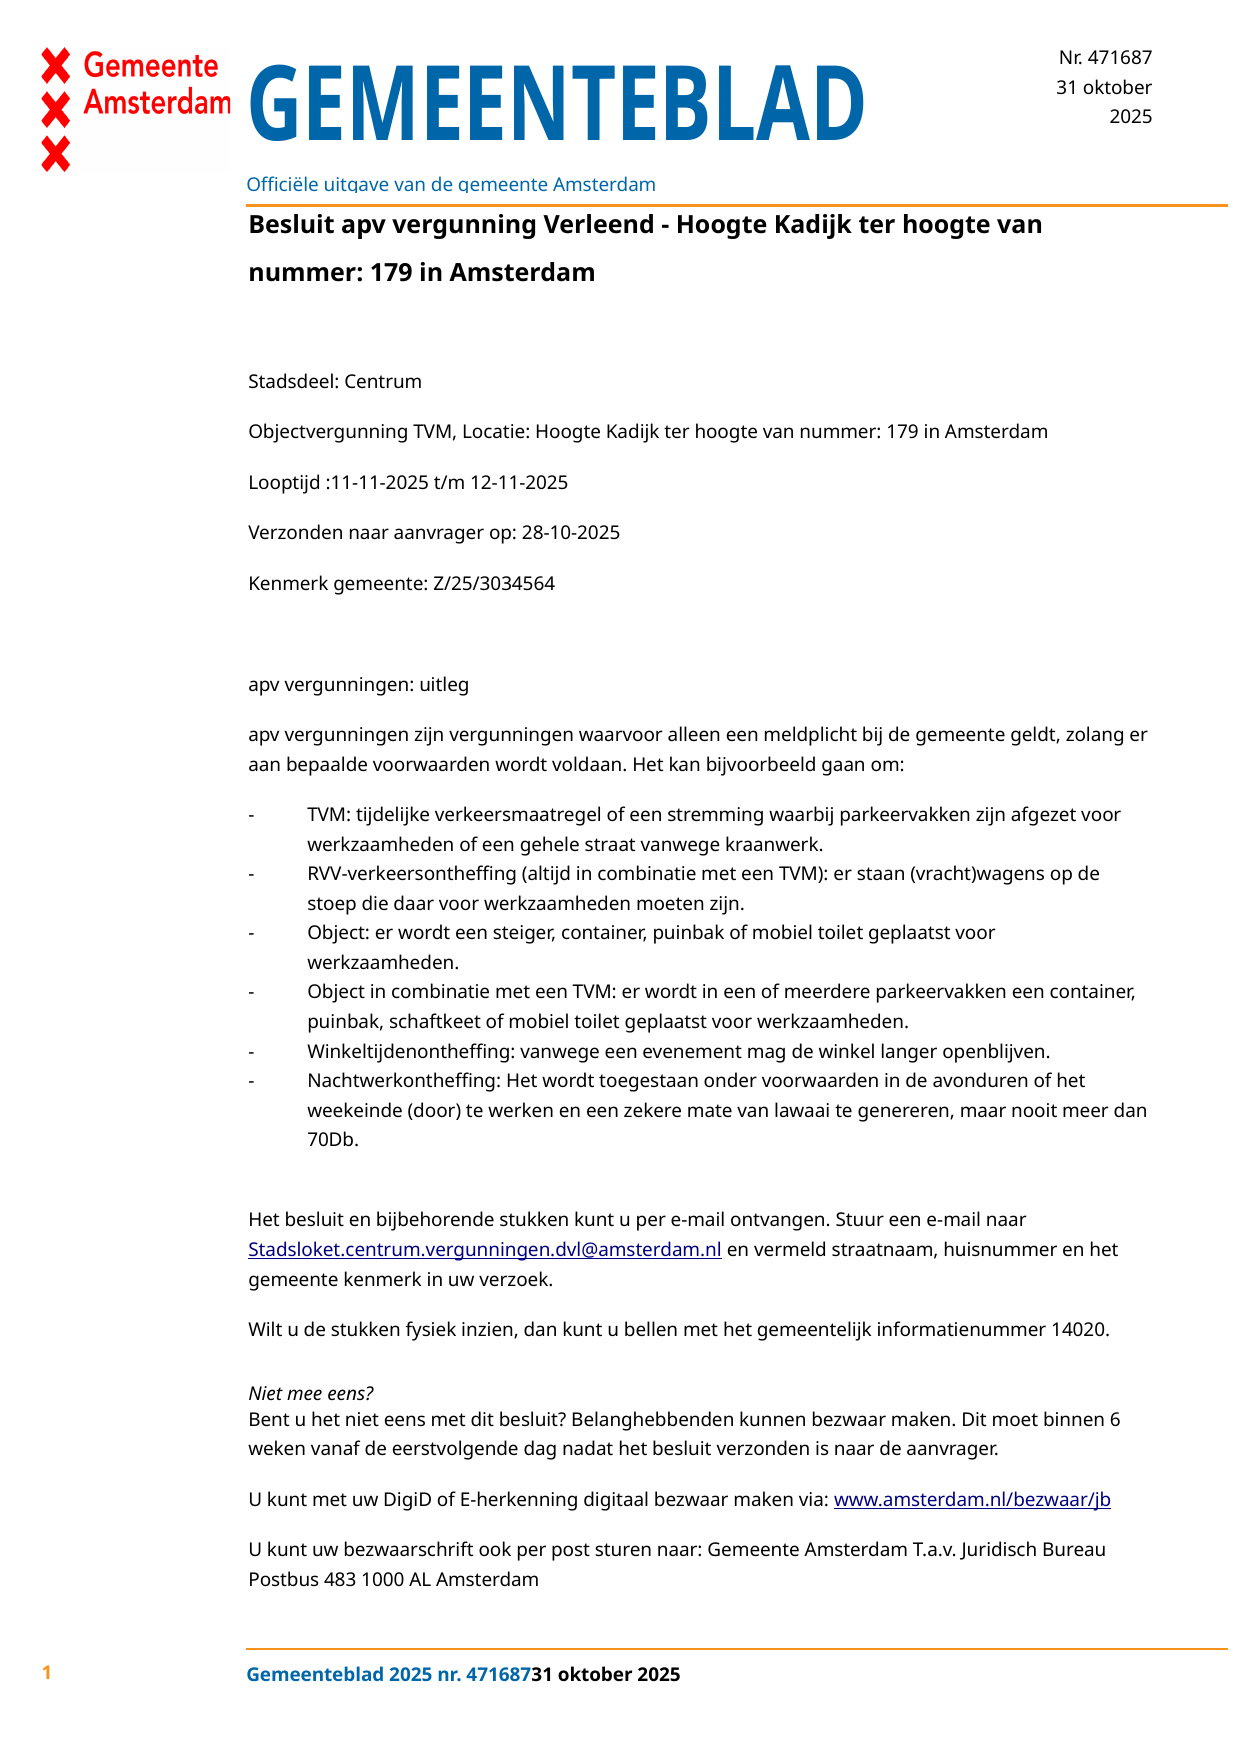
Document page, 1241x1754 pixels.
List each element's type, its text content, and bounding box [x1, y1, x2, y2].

list Winkeltijdenontheffing: vanwege een evenement mag de winkel langer openblijven. [248, 1038, 1152, 1064]
text Verzonden naar aanvrager op: 28-10-2025 [248, 519, 1152, 545]
text Niet mee eens? [248, 1380, 1152, 1406]
text Besluit apv vergunning Verleend - Hoogte Kadijk ter hoogte van nummer: 179 in Amsterdam [248, 207, 1152, 288]
text Het besluit en bijbehorende stukken kunt u per e-mail ontvangen. Stuur een e-mail naar Stadsloket.centrum.vergunningen.dvl@amsterdam.nl en vermeld straatnaam, huisnummer en het gemeente kenmerk in uw verzoek. [248, 1207, 1152, 1292]
list Object in combinatie met een TVM: er wordt in een of meerdere parkeervakken een container, puinbak, schaftkeet of mobiel toilet geplaatst voor werkzaamheden. [248, 979, 1152, 1034]
text Wilt u de stukken fysiek inzien, dan kunt u bellen met het gemeentelijk informatienummer 14020. [248, 1316, 1152, 1342]
text Objectvergunning TVM, Locatie: Hoogte Kadijk ter hoogte van nummer: 179 in Amsterdam [248, 419, 1152, 444]
text Stadsdeel: Centrum [248, 368, 1152, 394]
text Bent u het niet eens met dit besluit? Belanghebbenden kunnen bezwaar maken. Dit moet binnen 6 weken vanaf de eerstvolgende dag nadat het besluit verzonden is naar de aanvrager. [248, 1406, 1152, 1461]
picture [41, 47, 231, 172]
list Nachtwerkontheffing: Het wordt toegestaan onder voorwaarden in de avonduren of het weekeinde (door) te werken en een zekere mate van lawaai te genereren, maar nooit meer dan 70Db. [248, 1067, 1152, 1152]
text U kunt met uw DigiD of E-herkenning digitaal bezwaar maken via: www.amsterdam.nl/bezwaar/jb [248, 1486, 1152, 1512]
text Looptijd :11-11-2025 t/m 12-11-2025 [248, 469, 1152, 495]
text apv vergunningen zijn vergunningen waarvoor alleen een meldplicht bij de gemeente geldt, zolang er aan bepaalde voorwaarden wordt voldaan. Het kan bijvoorbeeld gaan om: [248, 721, 1152, 777]
text apv vergunningen: uitleg [248, 671, 1152, 697]
list Object: er wordt een steiger, container, puinbak of mobiel toilet geplaatst voor werkzaamheden. [248, 919, 1152, 975]
list RVV-verkeersontheffing (altijd in combinatie met een TVM): er staan (vracht)wagens op de stoep die daar voor werkzaamheden moeten zijn. [248, 860, 1152, 916]
list TVM: tijdelijke verkeersmaatregel of een stremming waarbij parkeervakken zijn afgezet voor werkzaamheden of een gehele straat vanwege kraanwerk. [248, 801, 1152, 857]
text Kenmerk gemeente: Z/25/3034564 [248, 570, 1152, 596]
text U kunt uw bezwaarschrift ook per post sturen naar: Gemeente Amsterdam T.a.v. Juridisch Bureau Postbus 483 1000 AL Amsterdam [248, 1536, 1152, 1592]
